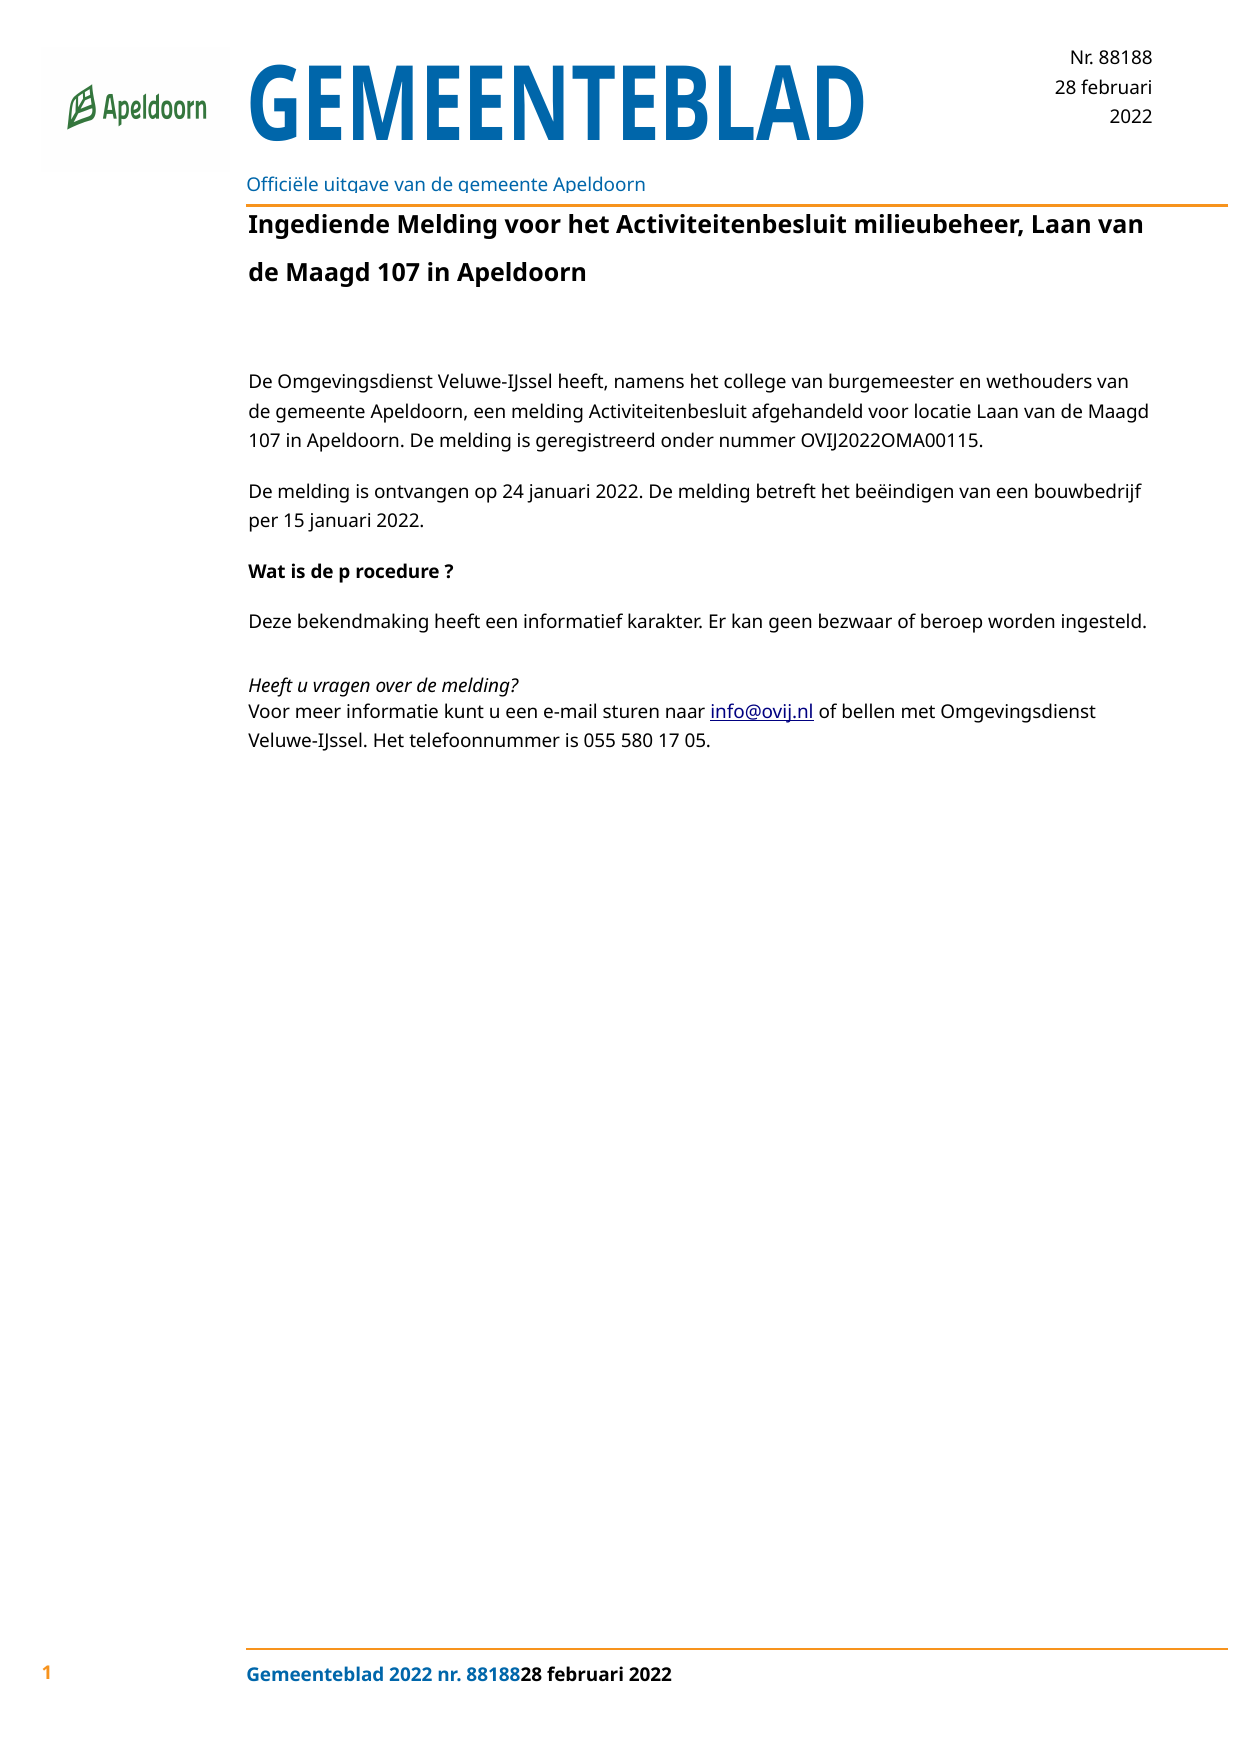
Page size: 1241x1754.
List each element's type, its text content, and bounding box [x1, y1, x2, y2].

text Voor meer informatie kunt u een e-mail sturen naar info@ovij.nl of bellen met Omgevingsdienst Veluwe-IJssel. Het telefoonnummer is 055 580 17 05. [248, 698, 1152, 753]
text Heeft u vragen over de melding? [248, 672, 1152, 698]
text De melding is ontvangen op 24 januari 2022. De melding betreft het beëindigen van een bouwbedrijf per 15 januari 2022. [248, 478, 1152, 533]
text Wat is de p rocedure ? [248, 558, 1152, 584]
picture [41, 47, 231, 172]
text Ingediende Melding voor het Activiteitenbesluit milieubeheer, Laan van de Maagd 107 in Apeldoorn [248, 207, 1152, 288]
text Deze bekendmaking heeft een informatief karakter. Er kan geen bezwaar of beroep worden ingesteld. [248, 608, 1152, 634]
text De Omgevingsdienst Veluwe-IJssel heeft, namens het college van burgemeester en wethouders van de gemeente Apeldoorn, een melding Activiteitenbesluit afgehandeld voor locatie Laan van de Maagd 107 in Apeldoorn. De melding is geregistreerd onder nummer OVIJ2022OMA00115. [248, 368, 1152, 453]
